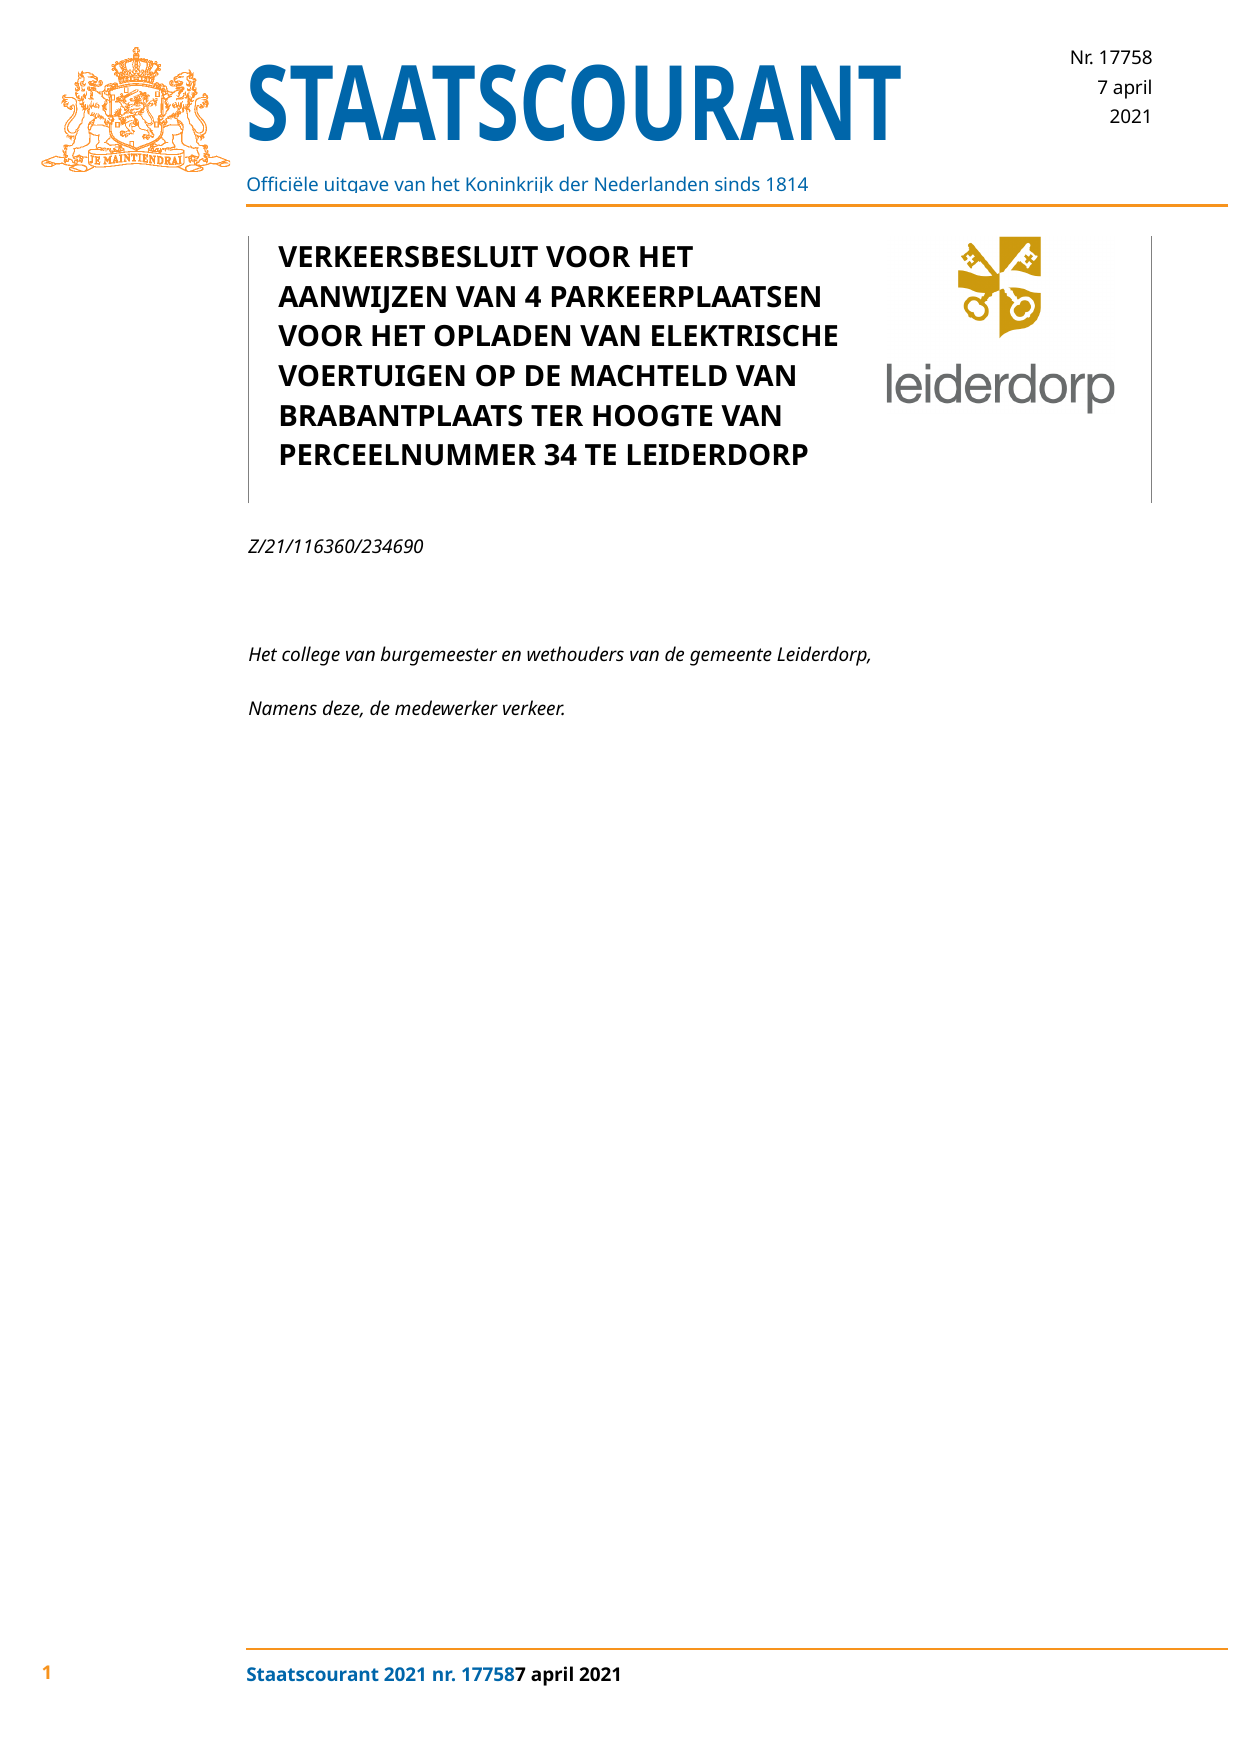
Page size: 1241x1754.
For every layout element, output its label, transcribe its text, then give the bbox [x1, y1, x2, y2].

table_header [1115, 236, 1151, 413]
picture [886, 236, 1115, 414]
table_header VERKEERSBESLUIT VOOR HET AANWIJZEN VAN 4 PARKEERPLAATSEN VOOR HET OPLADEN VAN ELEKTRISCHE VOERTUIGEN OP DE MACHTELD VAN BRABANTPLAATS TER HOOGTE VAN PERCEELNUMMER 34 TE LEIDERDORP [249, 236, 850, 503]
text Namens deze, de medewerker verkeer. [248, 695, 1152, 721]
text Z/21/116360/234690 [248, 533, 1152, 559]
table_header [850, 236, 886, 413]
table_header [850, 414, 1151, 503]
picture [41, 47, 231, 172]
text Het college van burgemeester en wethouders van de gemeente Leiderdorp, [248, 641, 1152, 667]
